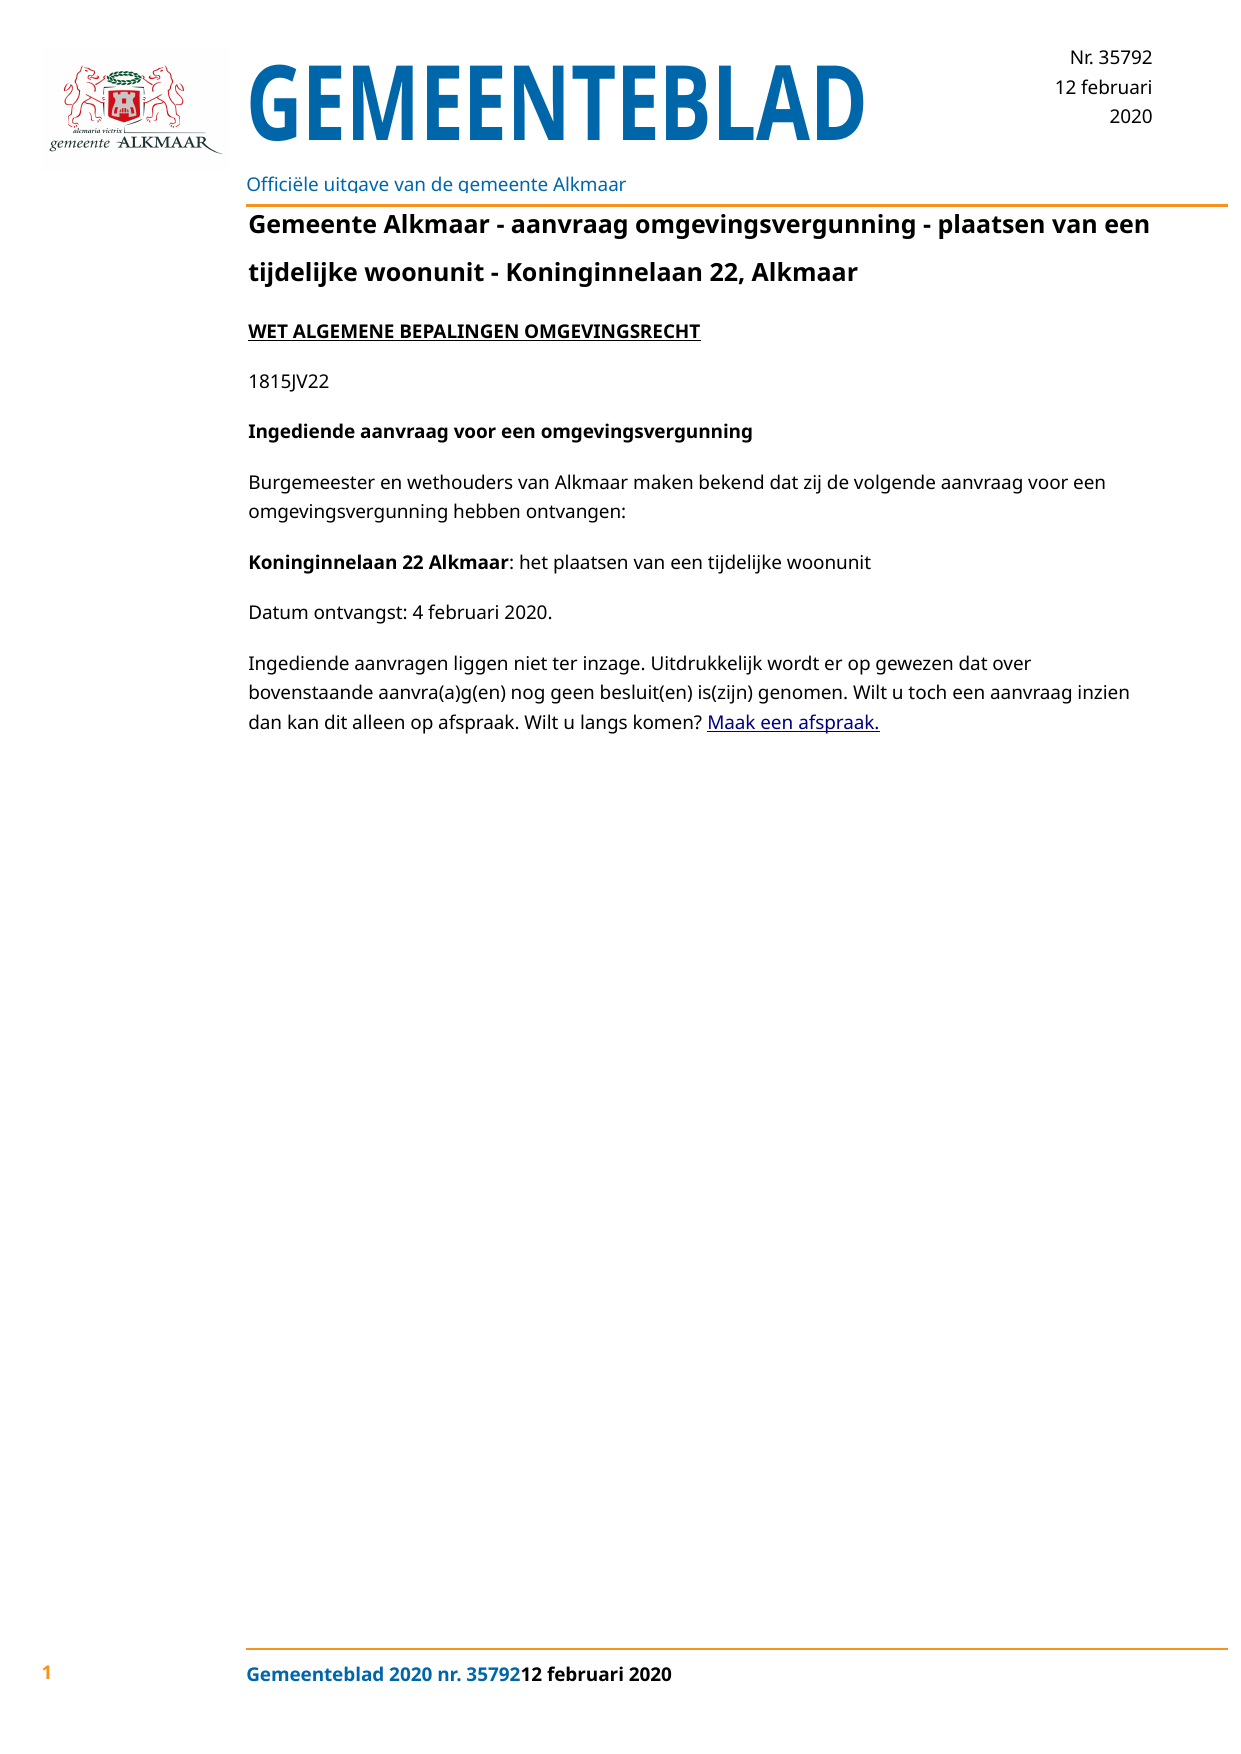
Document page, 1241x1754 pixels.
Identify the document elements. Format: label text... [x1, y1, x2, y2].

text Koninginnelaan 22 Alkmaar: het plaatsen van een tijdelijke woonunit [248, 549, 1152, 575]
text 1815JV22 [248, 368, 1152, 394]
picture [41, 47, 231, 172]
text Ingediende aanvraag voor een omgevingsvergunning [248, 419, 1152, 444]
text Datum ontvangst: 4 februari 2020. [248, 599, 1152, 625]
text Burgemeester en wethouders van Alkmaar maken bekend dat zij de volgende aanvraag voor een omgevingsvergunning hebben ontvangen: [248, 469, 1152, 524]
text WET ALGEMENE BEPALINGEN OMGEVINGSRECHT [248, 318, 1152, 344]
text Ingediende aanvragen liggen niet ter inzage. Uitdrukkelijk wordt er op gewezen dat over bovenstaande aanvra(a)g(en) nog geen besluit(en) is(zijn) genomen. Wilt u toch een aanvraag inzien dan kan dit alleen op afspraak. Wilt u langs komen? Maak een afspraak. [248, 650, 1152, 735]
text Gemeente Alkmaar - aanvraag omgevingsvergunning - plaatsen van een tijdelijke woonunit - Koninginnelaan 22, Alkmaar [248, 207, 1152, 288]
